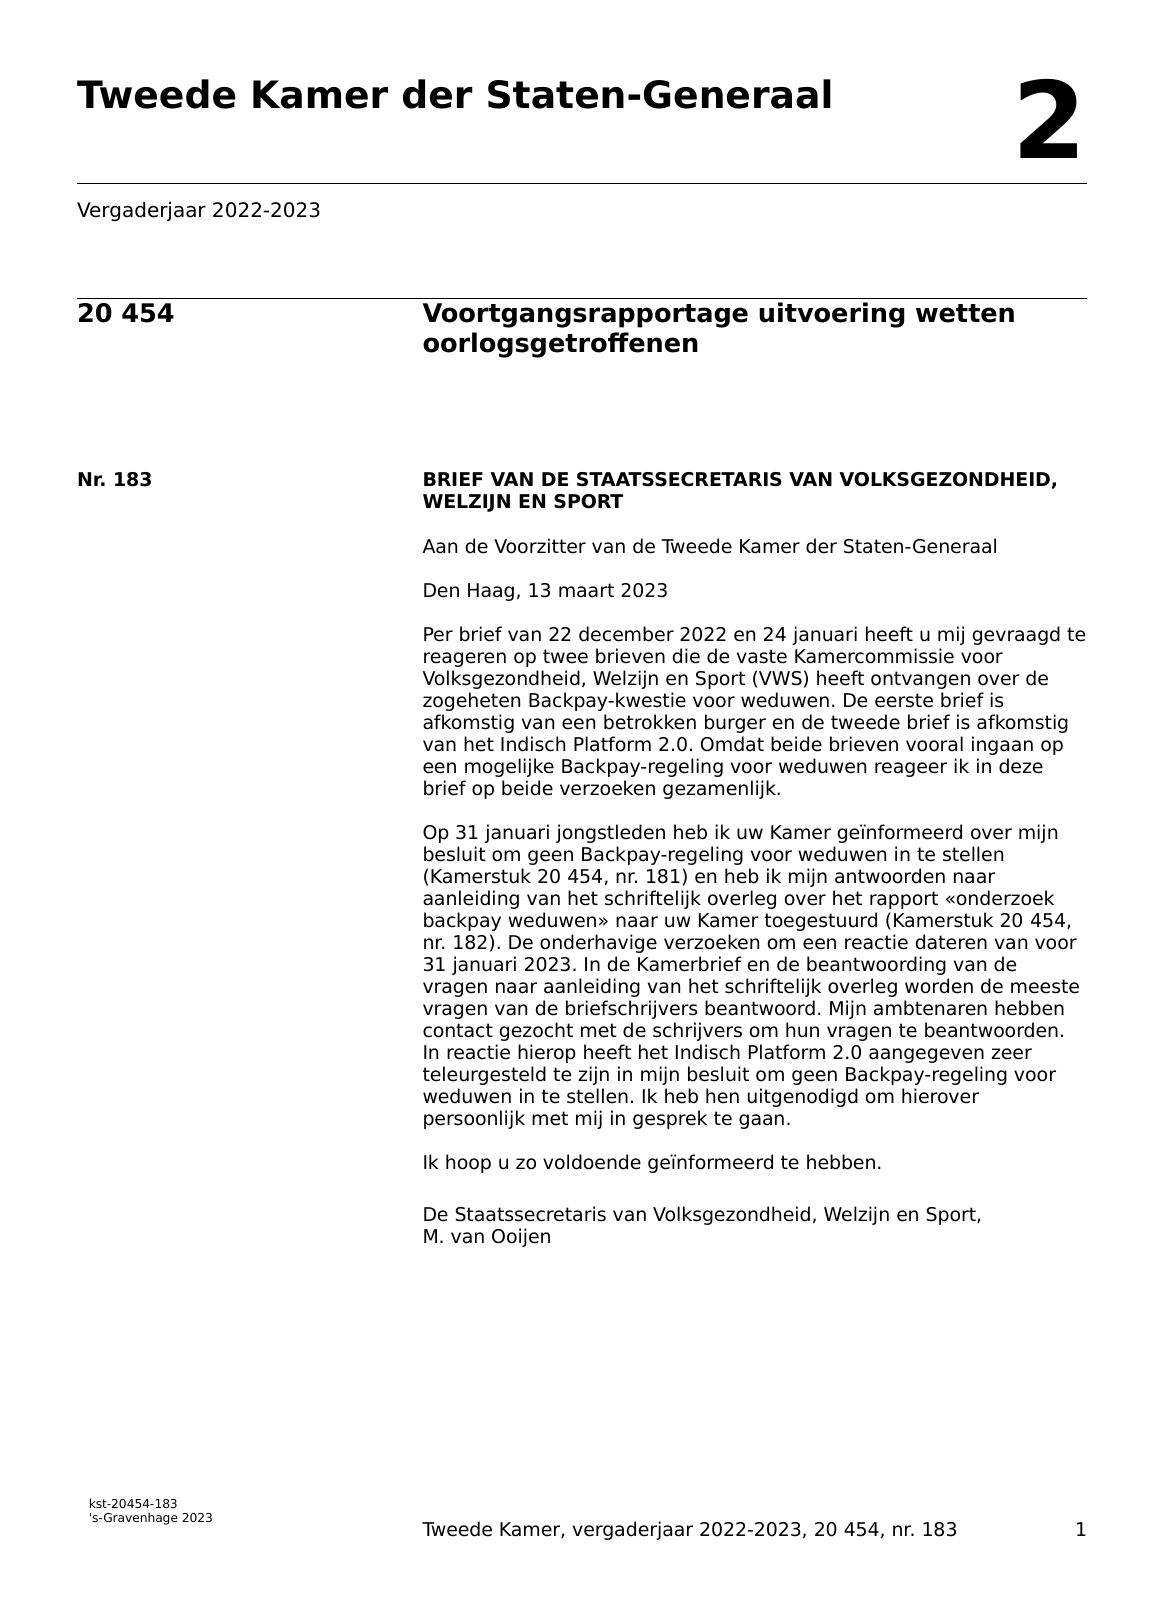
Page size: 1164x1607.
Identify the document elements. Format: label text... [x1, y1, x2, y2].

subtitle 20 454 Voortgangsrapportage uitvoering wetten oorlogsgetroffenen [77, 299, 1087, 358]
table_header 2 [886, 59, 1087, 183]
text Aan de Voorzitter van de Tweede Kamer der Staten-Generaal [422, 536, 1087, 557]
text 's-Gravenhage 2023 [88, 1511, 323, 1525]
text Op 31 januari jongstleden heb ik uw Kamer geïnformeerd over mijn besluit om geen Backpay-regeling voor weduwen in te stellen (Kamerstuk 20 454, nr. 181) en heb ik mijn antwoorden naar aanleiding van het schriftelijk overleg over het rapport «onderzoek backpay weduwen» naar uw Kamer toegestuurd (Kamerstuk 20 454, nr. 182). De onderhavige verzoeken om een reactie dateren van voor 31 januari 2023. In de Kamerbrief en de beantwoording van de vragen naar aanleiding van het schriftelijk overleg worden de meeste vragen van de briefschrijvers beantwoord. Mijn ambtenaren hebben contact gezocht met de schrijvers om hun vragen te beantwoorden. In reactie hierop heeft het Indisch Platform 2.0 aangegeven zeer teleurgesteld te zijn in mijn besluit om geen Backpay-regeling voor weduwen in te stellen. Ik heb hen uitgenodigd om hierover persoonlijk met mij in gesprek te gaan. [422, 822, 1087, 1129]
text De Staatssecretaris van Volksgezondheid, Welzijn en Sport, M. van Ooijen [422, 1204, 1087, 1248]
text Per brief van 22 december 2022 en 24 januari heeft u mij gevraagd te reageren op twee brieven die de vaste Kamercommissie voor Volksgezondheid, Welzijn en Sport (VWS) heeft ontvangen over de zogeheten Backpay-kwestie voor weduwen. De eerste brief is afkomstig van een betrokken burger en de tweede brief is afkomstig van het Indisch Platform 2.0. Omdat beide brieven vooral ingaan op een mogelijke Backpay-regeling voor weduwen reageer ik in deze brief op beide verzoeken gezamenlijk. [422, 624, 1087, 800]
text Ik hoop u zo voldoende geïnformeerd te hebben. [422, 1152, 1087, 1174]
subtitle Nr. 183 BRIEF VAN DE STAATSSECRETARIS VAN VOLKSGEZONDHEID, WELZIJN EN SPORT [77, 469, 1087, 513]
text Den Haag, 13 maart 2023 [422, 580, 1087, 602]
text kst-20454-183 [88, 1497, 323, 1511]
table_header Tweede Kamer der Staten-Generaal [77, 59, 886, 183]
table_cell Vergaderjaar 2022-2023 [77, 184, 1087, 298]
